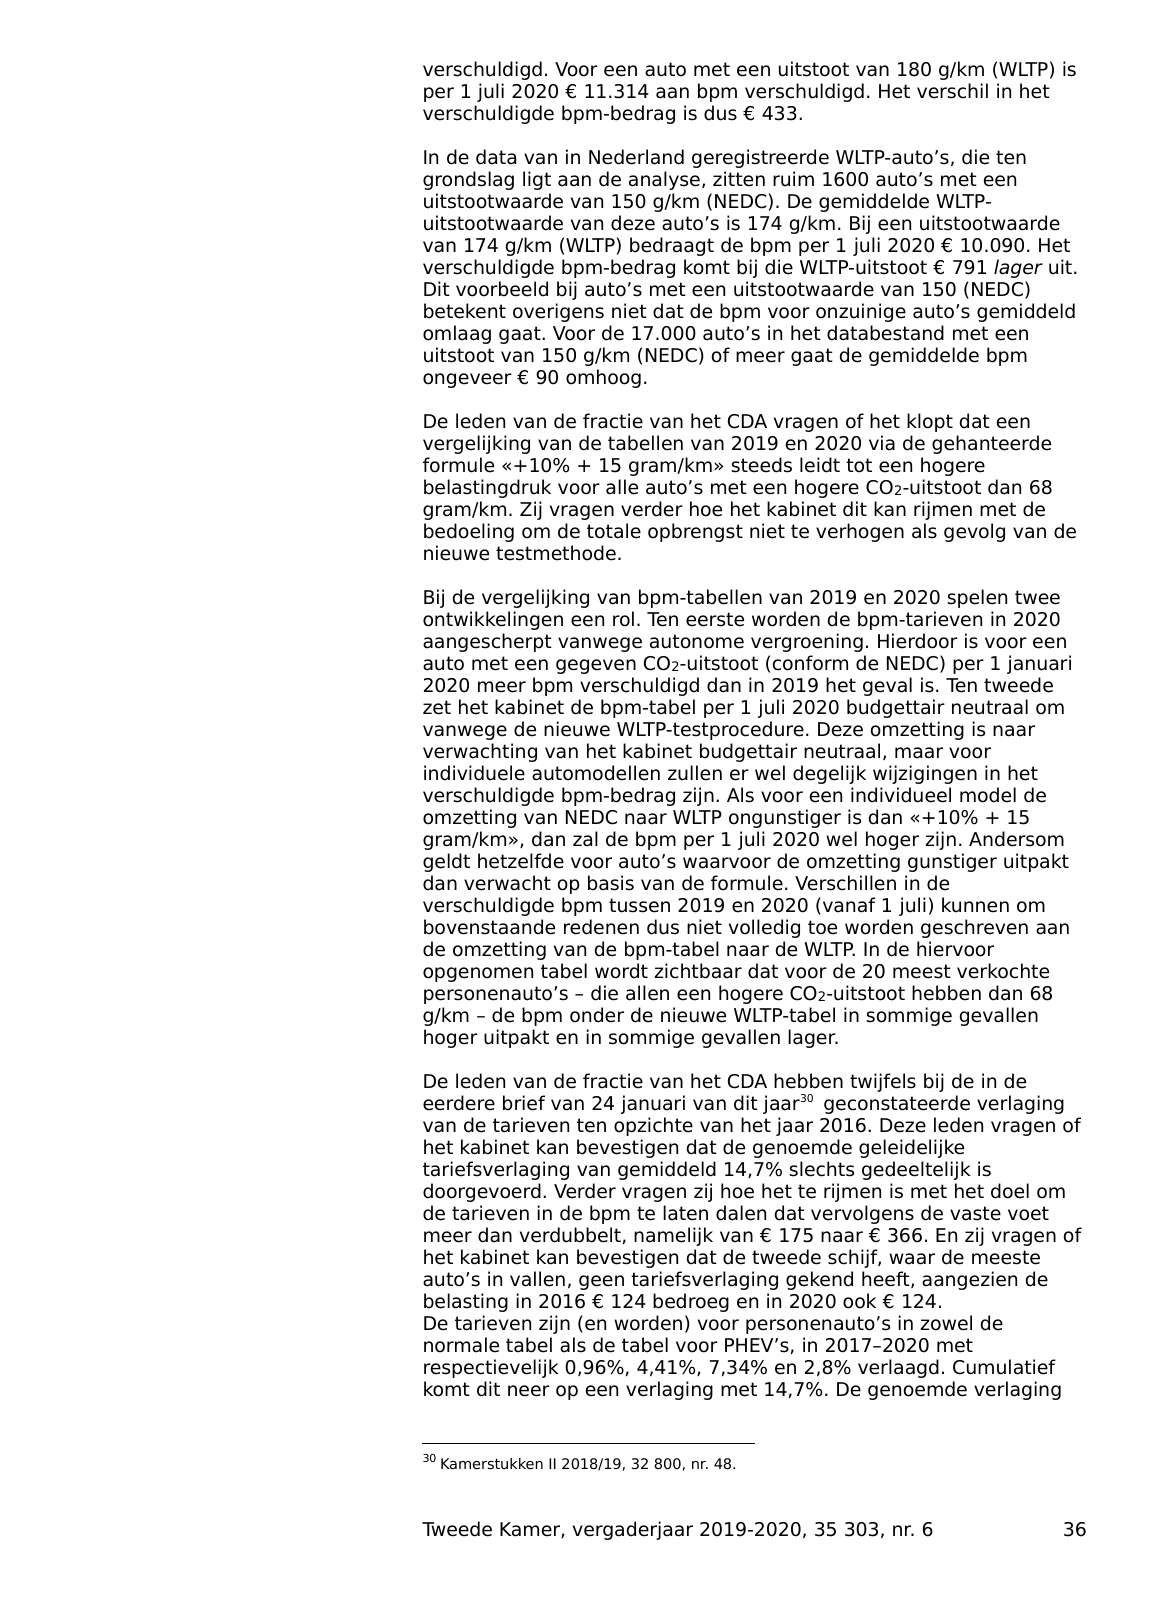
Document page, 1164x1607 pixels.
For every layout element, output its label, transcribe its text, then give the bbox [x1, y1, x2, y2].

text Bij de vergelijking van bpm-tabellen van 2019 en 2020 spelen twee ontwikkelingen een rol. Ten eerste worden de bpm-tarieven in 2020 aangescherpt vanwege autonome vergroening. Hierdoor is voor een auto met een gegeven CO2-uitstoot (conform de NEDC) per 1 januari 2020 meer bpm verschuldigd dan in 2019 het geval is. Ten tweede zet het kabinet de bpm-tabel per 1 juli 2020 budgettair neutraal om vanwege de nieuwe WLTP-testprocedure. Deze omzetting is naar verwachting van het kabinet budgettair neutraal, maar voor individuele automodellen zullen er wel degelijk wijzigingen in het verschuldigde bpm-bedrag zijn. Als voor een individueel model de omzetting van NEDC naar WLTP ongunstiger is dan «+10% + 15 gram/km», dan zal de bpm per 1 juli 2020 wel hoger zijn. Andersom geldt hetzelfde voor auto’s waarvoor de omzetting gunstiger uitpakt dan verwacht op basis van de formule. Verschillen in de verschuldigde bpm tussen 2019 en 2020 (vanaf 1 juli) kunnen om bovenstaande redenen dus niet volledig toe worden geschreven aan de omzetting van de bpm-tabel naar de WLTP. In de hiervoor opgenomen tabel wordt zichtbaar dat voor de 20 meest verkochte personenauto’s – die allen een hogere CO2-uitstoot hebben dan 68 g/km – de bpm onder de nieuwe WLTP-tabel in sommige gevallen hoger uitpakt en in sommige gevallen lager. [422, 587, 1087, 1049]
text Kamerstukken II 2018/19, 32 800, nr. 48. [422, 1452, 1087, 1474]
text De leden van de fractie van het CDA vragen of het klopt dat een vergelijking van de tabellen van 2019 en 2020 via de gehanteerde formule «+10% + 15 gram/km» steeds leidt tot een hogere belastingdruk voor alle auto’s met een hogere CO2-uitstoot dan 68 gram/km. Zij vragen verder hoe het kabinet dit kan rijmen met de bedoeling om de totale opbrengst niet te verhogen als gevolg van de nieuwe testmethode. [422, 411, 1087, 565]
text De tarieven zijn (en worden) voor personenauto’s in zowel de normale tabel als de tabel voor PHEV’s, in 2017–2020 met respectievelijk 0,96%, 4,41%, 7,34% en 2,8% verlaagd. Cumulatief komt dit neer op een verlaging met 14,7%. De genoemde verlaging [422, 1313, 1087, 1401]
text In de data van in Nederland geregistreerde WLTP-auto’s, die ten grondslag ligt aan de analyse, zitten ruim 1600 auto’s met een uitstootwaarde van 150 g/km (NEDC). De gemiddelde WLTP-uitstootwaarde van deze auto’s is 174 g/km. Bij een uitstootwaarde van 174 g/km (WLTP) bedraagt de bpm per 1 juli 2020 € 10.090. Het verschuldigde bpm-bedrag komt bij die WLTP-uitstoot € 791 lager uit. Dit voorbeeld bij auto’s met een uitstootwaarde van 150 (NEDC) betekent overigens niet dat de bpm voor onzuinige auto’s gemiddeld omlaag gaat. Voor de 17.000 auto’s in het databestand met een uitstoot van 150 g/km (NEDC) of meer gaat de gemiddelde bpm ongeveer € 90 omhoog. [422, 147, 1087, 389]
text verschuldigd. Voor een auto met een uitstoot van 180 g/km (WLTP) is per 1 juli 2020 € 11.314 aan bpm verschuldigd. Het verschil in het verschuldigde bpm-bedrag is dus € 433. [422, 59, 1087, 125]
text De leden van de fractie van het CDA hebben twijfels bij de in de eerdere brief van 24 januari van dit jaar geconstateerde verlaging van de tarieven ten opzichte van het jaar 2016. Deze leden vragen of het kabinet kan bevestigen dat de genoemde geleidelijke tariefsverlaging van gemiddeld 14,7% slechts gedeeltelijk is doorgevoerd. Verder vragen zij hoe het te rijmen is met het doel om de tarieven in de bpm te laten dalen dat vervolgens de vaste voet meer dan verdubbelt, namelijk van € 175 naar € 366. En zij vragen of het kabinet kan bevestigen dat de tweede schijf, waar de meeste auto’s in vallen, geen tariefsverlaging gekend heeft, aangezien de belasting in 2016 € 124 bedroeg en in 2020 ook € 124. [422, 1071, 1087, 1313]
